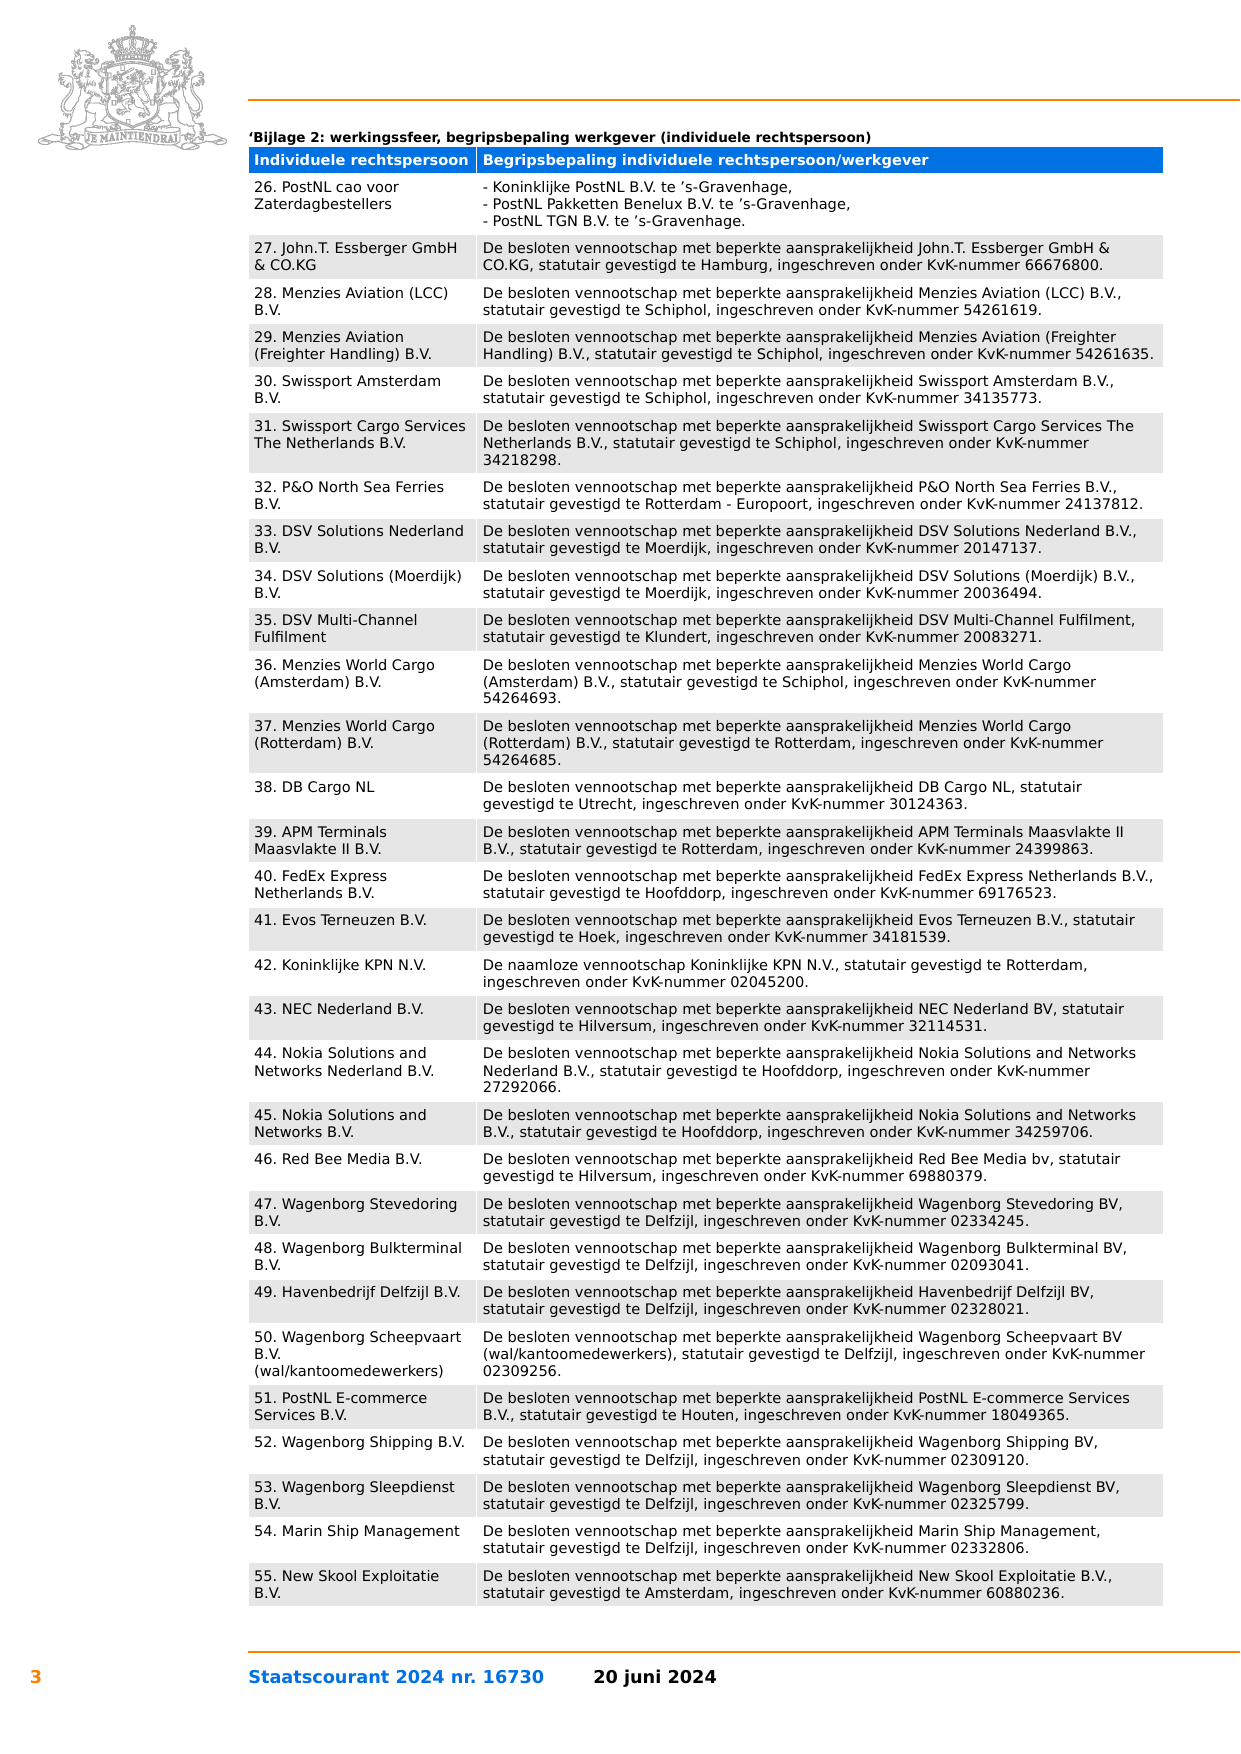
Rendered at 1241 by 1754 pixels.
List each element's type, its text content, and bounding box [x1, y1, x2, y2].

table_cell 26. PostNL cao voor Zaterdagbestellers [249, 174, 476, 234]
table_cell 36. Menzies World Cargo (Amsterdam) B.V. [249, 652, 476, 712]
table_cell De besloten vennootschap met beperkte aansprakelijkheid New Skool Exploitatie B.V., statutair gevestigd te Amsterdam, ingeschreven onder KvK-nummer 60880236. [477, 1563, 1163, 1606]
table_cell 31. Swissport Cargo Services The Netherlands B.V. [249, 413, 476, 473]
table_cell 54. Marin Ship Management [249, 1519, 476, 1562]
table_cell De besloten vennootschap met beperkte aansprakelijkheid FedEx Express Netherlands B.V., statutair gevestigd te Hoofddorp, ingeschreven onder KvK-nummer 69176523. [477, 863, 1163, 907]
table_cell 34. DSV Solutions (Moerdijk) B.V. [249, 563, 476, 606]
table_cell 35. DSV Multi-Channel Fulfilment [249, 608, 476, 651]
table_cell Begripsbepaling individuele rechtspersoon/werkgever [477, 147, 1163, 173]
table_cell 49. Havenbedrijf Delfzijl B.V. [249, 1280, 476, 1323]
table_cell De besloten vennootschap met beperkte aansprakelijkheid Nokia Solutions and Networks B.V., statutair gevestigd te Hoofddorp, ingeschreven onder KvK-nummer 34259706. [477, 1102, 1163, 1145]
table_cell De besloten vennootschap met beperkte aansprakelijkheid PostNL E-commerce Services B.V., statutair gevestigd te Houten, ingeschreven onder KvK-nummer 18049365. [477, 1385, 1163, 1429]
table_cell 28. Menzies Aviation (LCC) B.V. [249, 280, 476, 323]
picture [38, 25, 227, 150]
table_cell 44. Nokia Solutions and Networks Nederland B.V. [249, 1041, 476, 1101]
table_cell De besloten vennootschap met beperkte aansprakelijkheid Swissport Cargo Services The Netherlands B.V., statutair gevestigd te Schiphol, ingeschreven onder KvK-nummer 34218298. [477, 413, 1163, 473]
table_cell 53. Wagenborg Sleepdienst B.V. [249, 1474, 476, 1517]
table_cell 30. Swissport Amsterdam B.V. [249, 369, 476, 412]
table_cell 41. Evos Terneuzen B.V. [249, 908, 476, 951]
table_cell De besloten vennootschap met beperkte aansprakelijkheid Menzies Aviation (Freighter Handling) B.V., statutair gevestigd te Schiphol, ingeschreven onder KvK-nummer 54261635. [477, 324, 1163, 367]
table_cell De besloten vennootschap met beperkte aansprakelijkheid DSV Solutions (Moerdijk) B.V., statutair gevestigd te Moerdijk, ingeschreven onder KvK-nummer 20036494. [477, 563, 1163, 606]
table_cell De besloten vennootschap met beperkte aansprakelijkheid Marin Ship Management, statutair gevestigd te Delfzijl, ingeschreven onder KvK-nummer 02332806. [477, 1519, 1163, 1562]
table_cell De besloten vennootschap met beperkte aansprakelijkheid Wagenborg Bulkterminal BV, statutair gevestigd te Delfzijl, ingeschreven onder KvK-nummer 02093041. [477, 1235, 1163, 1278]
table_cell De besloten vennootschap met beperkte aansprakelijkheid Wagenborg Shipping BV, statutair gevestigd te Delfzijl, ingeschreven onder KvK-nummer 02309120. [477, 1430, 1163, 1473]
table_cell 40. FedEx Express Netherlands B.V. [249, 863, 476, 907]
table_cell 27. John.T. Essberger GmbH & CO.KG [249, 235, 476, 279]
table_cell Individuele rechtspersoon [249, 147, 476, 173]
table_cell De besloten vennootschap met beperkte aansprakelijkheid John.T. Essberger GmbH & CO.KG, statutair gevestigd te Hamburg, ingeschreven onder KvK-nummer 66676800. [477, 235, 1163, 279]
table_cell 46. Red Bee Media B.V. [249, 1146, 476, 1190]
table_cell De besloten vennootschap met beperkte aansprakelijkheid Havenbedrijf Delfzijl BV, statutair gevestigd te Delfzijl, ingeschreven onder KvK-nummer 02328021. [477, 1280, 1163, 1323]
table_cell De besloten vennootschap met beperkte aansprakelijkheid Red Bee Media bv, statutair gevestigd te Hilversum, ingeschreven onder KvK-nummer 69880379. [477, 1146, 1163, 1190]
table_cell 43. NEC Nederland B.V. [249, 996, 476, 1040]
table_cell 39. APM Terminals Maasvlakte II B.V. [249, 819, 476, 862]
table_cell De besloten vennootschap met beperkte aansprakelijkheid Menzies World Cargo (Amsterdam) B.V., statutair gevestigd te Schiphol, ingeschreven onder KvK-nummer 54264693. [477, 652, 1163, 712]
table_cell 51. PostNL E-commerce Services B.V. [249, 1385, 476, 1429]
table_cell De besloten vennootschap met beperkte aansprakelijkheid Menzies Aviation (LCC) B.V., statutair gevestigd te Schiphol, ingeschreven onder KvK-nummer 54261619. [477, 280, 1163, 323]
table_cell 32. P&O North Sea Ferries B.V. [249, 474, 476, 518]
table_cell 47. Wagenborg Stevedoring B.V. [249, 1191, 476, 1234]
table_cell De besloten vennootschap met beperkte aansprakelijkheid NEC Nederland BV, statutair gevestigd te Hilversum, ingeschreven onder KvK-nummer 32114531. [477, 996, 1163, 1040]
table_header ‘Bijlage 2: werkingssfeer, begripsbepaling werkgever (individuele rechtspersoon) [248, 130, 1163, 146]
table_cell 55. New Skool Exploitatie B.V. [249, 1563, 476, 1606]
table_cell De besloten vennootschap met beperkte aansprakelijkheid Evos Terneuzen B.V., statutair gevestigd te Hoek, ingeschreven onder KvK-nummer 34181539. [477, 908, 1163, 951]
table_cell De besloten vennootschap met beperkte aansprakelijkheid Wagenborg Scheepvaart BV (wal/kantoomedewerkers), statutair gevestigd te Delfzijl, ingeschreven onder KvK-nummer 02309256. [477, 1324, 1163, 1384]
table_cell 42. Koninklijke KPN N.V. [249, 952, 476, 995]
table_cell De besloten vennootschap met beperkte aansprakelijkheid DB Cargo NL, statutair gevestigd te Utrecht, ingeschreven onder KvK-nummer 30124363. [477, 775, 1163, 818]
table_cell De naamloze vennootschap Koninklijke KPN N.V., statutair gevestigd te Rotterdam, ingeschreven onder KvK-nummer 02045200. [477, 952, 1163, 995]
table_cell 33. DSV Solutions Nederland B.V. [249, 519, 476, 562]
table_cell 37. Menzies World Cargo (Rotterdam) B.V. [249, 713, 476, 773]
table_cell De besloten vennootschap met beperkte aansprakelijkheid DSV Solutions Nederland B.V., statutair gevestigd te Moerdijk, ingeschreven onder KvK-nummer 20147137. [477, 519, 1163, 562]
table_cell De besloten vennootschap met beperkte aansprakelijkheid Menzies World Cargo (Rotterdam) B.V., statutair gevestigd te Rotterdam, ingeschreven onder KvK-nummer 54264685. [477, 713, 1163, 773]
table_cell 38. DB Cargo NL [249, 775, 476, 818]
table_cell De besloten vennootschap met beperkte aansprakelijkheid Wagenborg Stevedoring BV, statutair gevestigd te Delfzijl, ingeschreven onder KvK-nummer 02334245. [477, 1191, 1163, 1234]
table_cell De besloten vennootschap met beperkte aansprakelijkheid APM Terminals Maasvlakte II B.V., statutair gevestigd te Rotterdam, ingeschreven onder KvK-nummer 24399863. [477, 819, 1163, 862]
table_cell De besloten vennootschap met beperkte aansprakelijkheid Swissport Amsterdam B.V., statutair gevestigd te Schiphol, ingeschreven onder KvK-nummer 34135773. [477, 369, 1163, 412]
table_cell 48. Wagenborg Bulkterminal B.V. [249, 1235, 476, 1278]
table_cell 52. Wagenborg Shipping B.V. [249, 1430, 476, 1473]
table_cell De besloten vennootschap met beperkte aansprakelijkheid P&O North Sea Ferries B.V., statutair gevestigd te Rotterdam - Europoort, ingeschreven onder KvK-nummer 24137812. [477, 474, 1163, 518]
table_cell - Koninklijke PostNL B.V. te ’s-Gravenhage, - PostNL Pakketten Benelux B.V. te ’s-Gravenhage, - PostNL TGN B.V. te ’s-Gravenhage. [477, 174, 1163, 234]
table_cell 29. Menzies Aviation (Freighter Handling) B.V. [249, 324, 476, 367]
table_cell De besloten vennootschap met beperkte aansprakelijkheid Nokia Solutions and Networks Nederland B.V., statutair gevestigd te Hoofddorp, ingeschreven onder KvK-nummer 27292066. [477, 1041, 1163, 1101]
table_cell 45. Nokia Solutions and Networks B.V. [249, 1102, 476, 1145]
table_cell De besloten vennootschap met beperkte aansprakelijkheid DSV Multi-Channel Fulfilment, statutair gevestigd te Klundert, ingeschreven onder KvK-nummer 20083271. [477, 608, 1163, 651]
table_cell De besloten vennootschap met beperkte aansprakelijkheid Wagenborg Sleepdienst BV, statutair gevestigd te Delfzijl, ingeschreven onder KvK-nummer 02325799. [477, 1474, 1163, 1517]
table_cell 50. Wagenborg Scheepvaart B.V. (wal/kantoomedewerkers) [249, 1324, 476, 1384]
